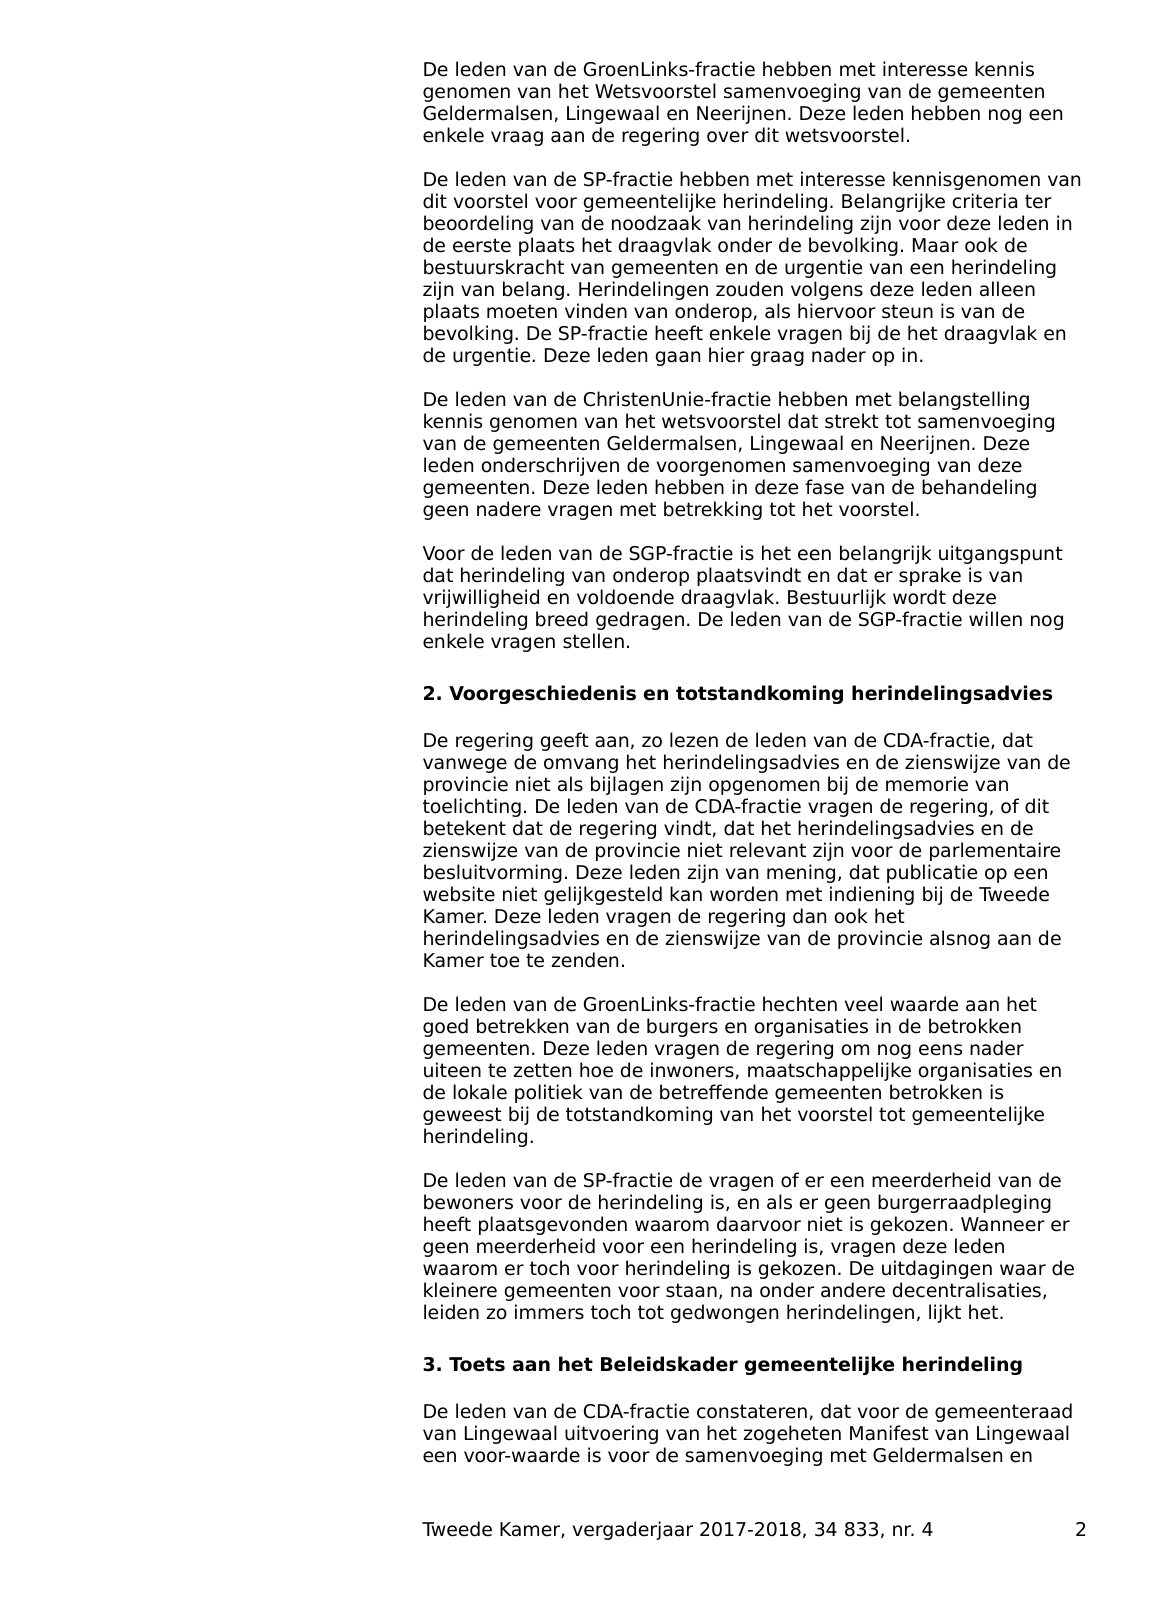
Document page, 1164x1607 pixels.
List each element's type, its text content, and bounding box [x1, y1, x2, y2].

subtitle 3. Toets aan het Beleidskader gemeentelijke herindeling [422, 1354, 1087, 1376]
text De leden van de SP-fractie hebben met interesse kennisgenomen van dit voorstel voor gemeentelijke herindeling. Belangrijke criteria ter beoordeling van de noodzaak van herindeling zijn voor deze leden in de eerste plaats het draagvlak onder de bevolking. Maar ook de bestuurskracht van gemeenten en de urgentie van een herindeling zijn van belang. Herindelingen zouden volgens deze leden alleen plaats moeten vinden van onderop, als hiervoor steun is van de bevolking. De SP-fractie heeft enkele vragen bij de het draagvlak en de urgentie. Deze leden gaan hier graag nader op in. [422, 169, 1087, 367]
text De leden van de GroenLinks-fractie hechten veel waarde aan het goed betrekken van de burgers en organisaties in de betrokken gemeenten. Deze leden vragen de regering om nog eens nader uiteen te zetten hoe de inwoners, maatschappelijke organisaties en de lokale politiek van de betreffende gemeenten betrokken is geweest bij de totstandkoming van het voorstel tot gemeentelijke herindeling. [422, 994, 1087, 1148]
text De leden van de SP-fractie de vragen of er een meerderheid van de bewoners voor de herindeling is, en als er geen burgerraadpleging heeft plaatsgevonden waarom daarvoor niet is gekozen. Wanneer er geen meerderheid voor een herindeling is, vragen deze leden waarom er toch voor herindeling is gekozen. De uitdagingen waar de kleinere gemeenten voor staan, na onder andere decentralisaties, leiden zo immers toch tot gedwongen herindelingen, lijkt het. [422, 1170, 1087, 1324]
text De leden van de GroenLinks-fractie hebben met interesse kennis genomen van het Wetsvoorstel samenvoeging van de gemeenten Geldermalsen, Lingewaal en Neerijnen. Deze leden hebben nog een enkele vraag aan de regering over dit wetsvoorstel. [422, 59, 1087, 147]
text De regering geeft aan, zo lezen de leden van de CDA-fractie, dat vanwege de omvang het herindelingsadvies en de zienswijze van de provincie niet als bijlagen zijn opgenomen bij de memorie van toelichting. De leden van de CDA-fractie vragen de regering, of dit betekent dat de regering vindt, dat het herindelingsadvies en de zienswijze van de provincie niet relevant zijn voor de parlementaire besluitvorming. Deze leden zijn van mening, dat publicatie op een website niet gelijkgesteld kan worden met indiening bij de Tweede Kamer. Deze leden vragen de regering dan ook het herindelingsadvies en de zienswijze van de provincie alsnog aan de Kamer toe te zenden. [422, 730, 1087, 972]
subtitle 2. Voorgeschiedenis en totstandkoming herindelingsadvies [422, 683, 1087, 705]
text De leden van de ChristenUnie-fractie hebben met belangstelling kennis genomen van het wetsvoorstel dat strekt tot samenvoeging van de gemeenten Geldermalsen, Lingewaal en Neerijnen. Deze leden onderschrijven de voorgenomen samenvoeging van deze gemeenten. Deze leden hebben in deze fase van de behandeling geen nadere vragen met betrekking tot het voorstel. [422, 389, 1087, 521]
text De leden van de CDA-fractie constateren, dat voor de gemeenteraad van Lingewaal uitvoering van het zogeheten Manifest van Lingewaal een voor-waarde is voor de samenvoeging met Geldermalsen en [422, 1401, 1087, 1467]
text Voor de leden van de SGP-fractie is het een belangrijk uitgangspunt dat herindeling van onderop plaatsvindt en dat er sprake is van vrijwilligheid en voldoende draagvlak. Bestuurlijk wordt deze herindeling breed gedragen. De leden van de SGP-fractie willen nog enkele vragen stellen. [422, 543, 1087, 653]
